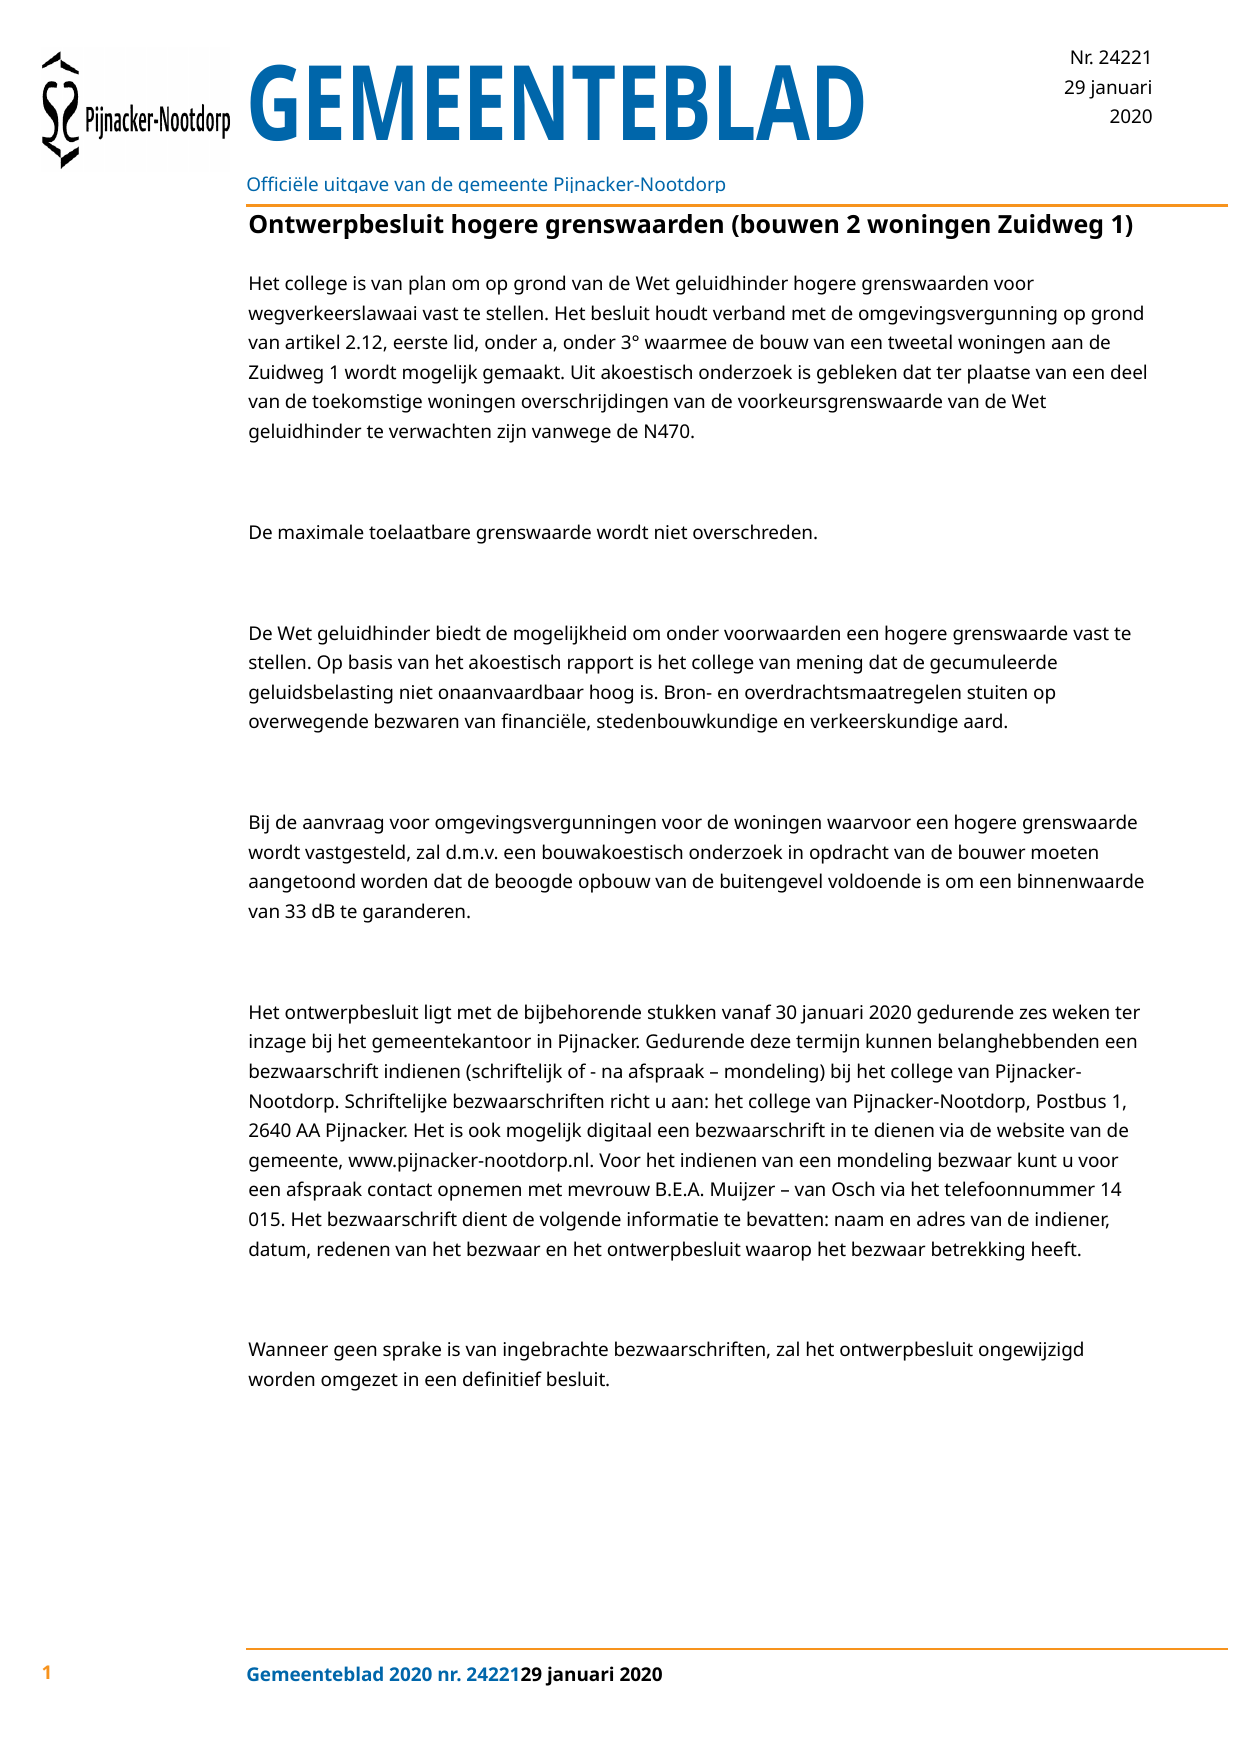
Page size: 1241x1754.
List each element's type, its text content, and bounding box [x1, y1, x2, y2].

picture [41, 47, 231, 172]
text De maximale toelaatbare grenswaarde wordt niet overschreden. [248, 519, 1152, 545]
text Het college is van plan om op grond van de Wet geluidhinder hogere grenswaarden voor wegverkeerslawaai vast te stellen. Het besluit houdt verband met de omgevingsvergunning op grond van artikel 2.12, eerste lid, onder a, onder 3° waarmee de bouw van een tweetal woningen aan de Zuidweg 1 wordt mogelijk gemaakt. Uit akoestisch onderzoek is gebleken dat ter plaatse van een deel van de toekomstige woningen overschrijdingen van de voorkeursgrenswaarde van de Wet geluidhinder te verwachten zijn vanwege de N470. [248, 270, 1152, 444]
text Ontwerpbesluit hogere grenswaarden (bouwen 2 woningen Zuidweg 1) [248, 207, 1152, 241]
text De Wet geluidhinder biedt de mogelijkheid om onder voorwaarden een hogere grenswaarde vast te stellen. Op basis van het akoestisch rapport is het college van mening dat de gecumuleerde geluidsbelasting niet onaanvaardbaar hoog is. Bron- en overdrachtsmaatregelen stuiten op overwegende bezwaren van financiële, stedenbouwkundige en verkeerskundige aard. [248, 620, 1152, 734]
text Wanneer geen sprake is van ingebrachte bezwaarschriften, zal het ontwerpbesluit ongewijzigd worden omgezet in een definitief besluit. [248, 1337, 1152, 1392]
text Het ontwerpbesluit ligt met de bijbehorende stukken vanaf 30 januari 2020 gedurende zes weken ter inzage bij het gemeentekantoor in Pijnacker. Gedurende deze termijn kunnen belanghebbenden een bezwaarschrift indienen (schriftelijk of - na afspraak – mondeling) bij het college van Pijnacker-Nootdorp. Schriftelijke bezwaarschriften richt u aan: het college van Pijnacker-Nootdorp, Postbus 1, 2640 AA Pijnacker. Het is ook mogelijk digitaal een bezwaarschrift in te dienen via de website van de gemeente, www.pijnacker-nootdorp.nl. Voor het indienen van een mondeling bezwaar kunt u voor een afspraak contact opnemen met mevrouw B.E.A. Muijzer – van Osch via het telefoonnummer 14 015. Het bezwaarschrift dient de volgende informatie te bevatten: naam en adres van de indiener, datum, redenen van het bezwaar en het ontwerpbesluit waarop het bezwaar betrekking heeft. [248, 999, 1152, 1261]
text Bij de aanvraag voor omgevingsvergunningen voor de woningen waarvoor een hogere grenswaarde wordt vastgesteld, zal d.m.v. een bouwakoestisch onderzoek in opdracht van de bouwer moeten aangetoond worden dat de beoogde opbouw van de buitengevel voldoende is om een binnenwaarde van 33 dB te garanderen. [248, 809, 1152, 924]
